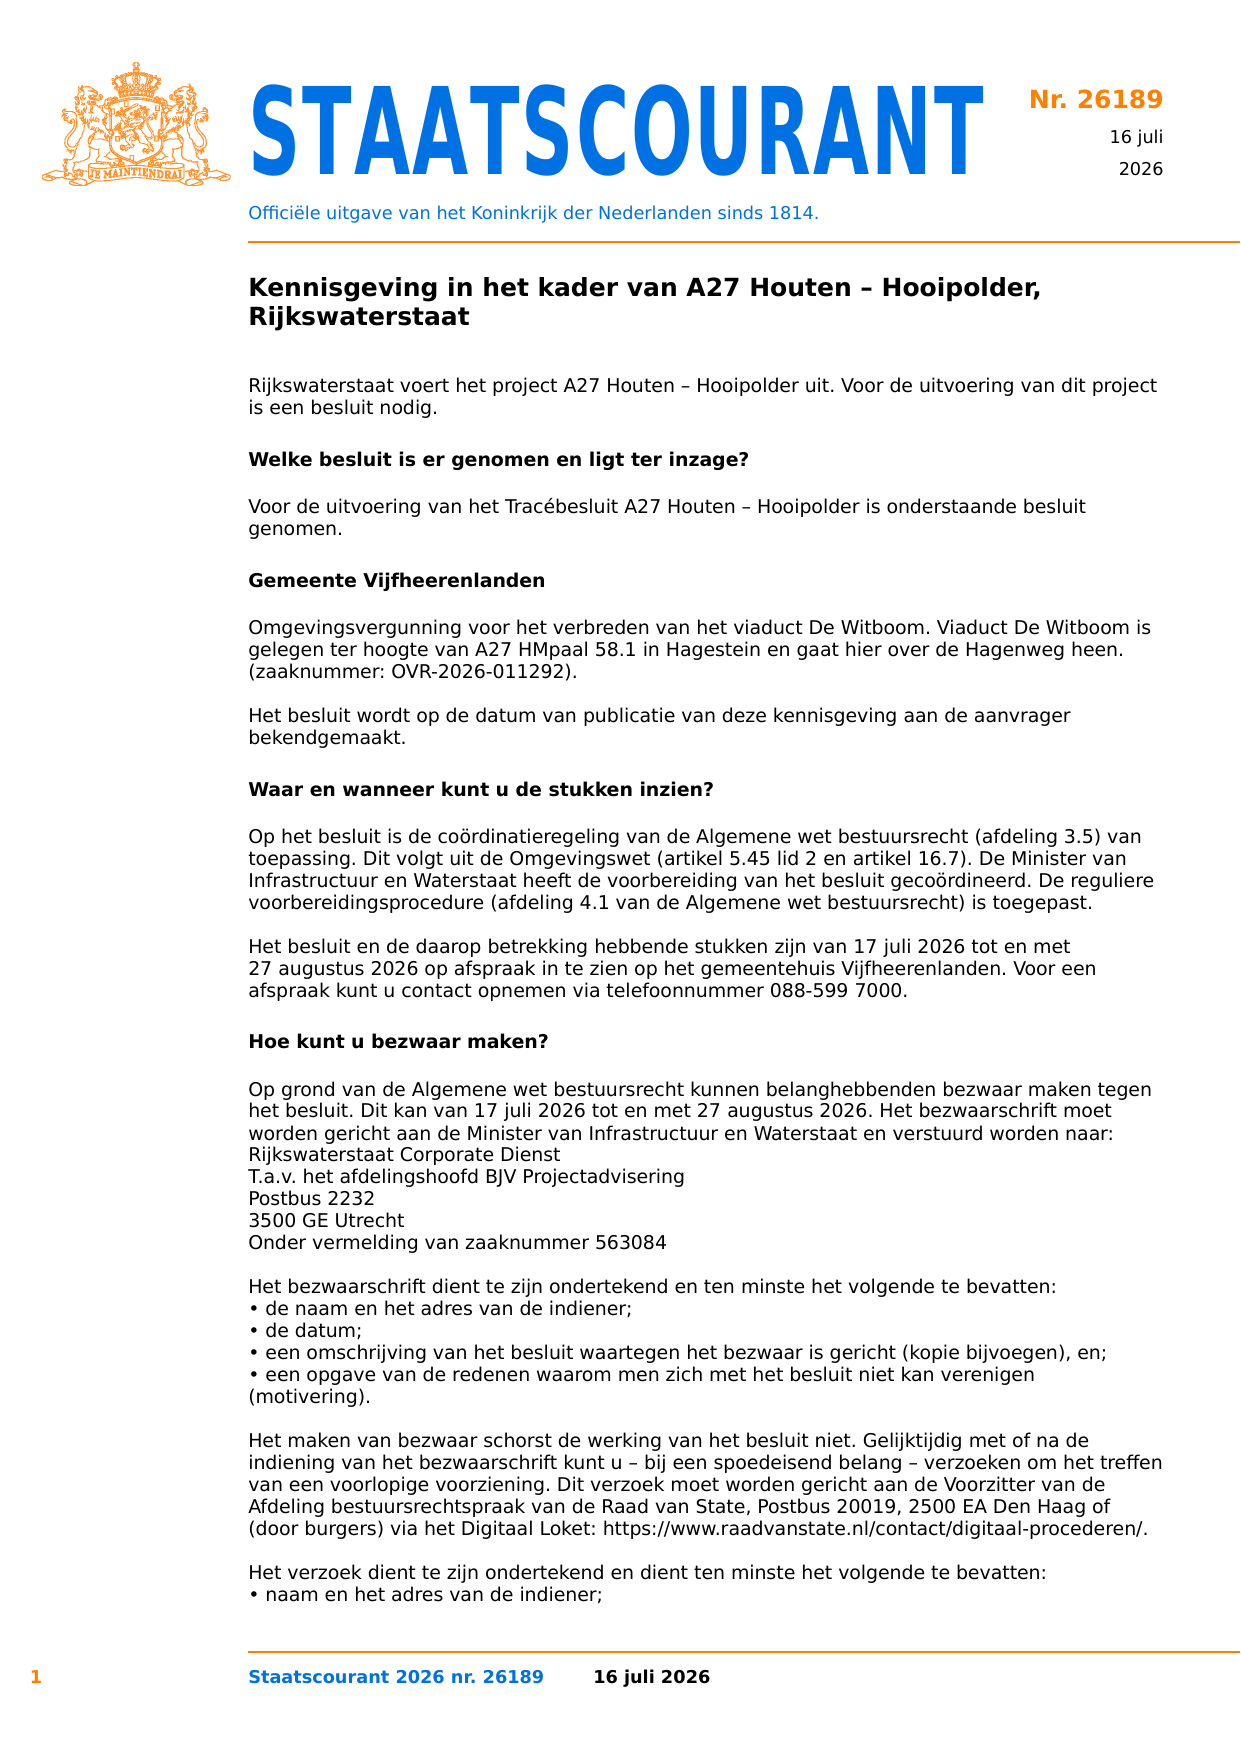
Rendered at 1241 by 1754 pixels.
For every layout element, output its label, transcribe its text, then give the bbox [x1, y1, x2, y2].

text Het maken van bezwaar schorst de werking van het besluit niet. Gelijktijdig met of na de indiening van het bezwaarschrift kunt u – bij een spoedeisend belang – verzoeken om het treffen van een voorlopige voorziening. Dit verzoek moet worden gericht aan de Voorzitter van de Afdeling bestuursrechtspraak van de Raad van State, Postbus 20019, 2500 EA Den Haag of (door burgers) via het Digitaal Loket: https://www.raadvanstate.nl/contact/digitaal-procederen/. [248, 1430, 1163, 1540]
subtitle Kennisgeving in het kader van A27 Houten – Hooipolder, Rijkswaterstaat [248, 273, 1163, 331]
picture [41, 62, 231, 186]
text • de naam en het adres van de indiener; [248, 1298, 1163, 1320]
subtitle Hoe kunt u bezwaar maken? [248, 1031, 1163, 1053]
text Rijkswaterstaat Corporate Dienst [248, 1144, 1163, 1166]
text Rijkswaterstaat voert het project A27 Houten – Hooipolder uit. Voor de uitvoering van dit project is een besluit nodig. [248, 375, 1163, 419]
table_cell 2026 [998, 153, 1240, 203]
text • een opgave van de redenen waarom men zich met het besluit niet kan verenigen (motivering). [248, 1364, 1163, 1408]
text Omgevingsvergunning voor het verbreden van het viaduct De Witboom. Viaduct De Witboom is gelegen ter hoogte van A27 HMpaal 58.1 in Hagestein en gaat hier over de Hagenweg heen. (zaaknummer: OVR-2026-011292). [248, 617, 1163, 683]
text Onder vermelding van zaaknummer 563084 [248, 1232, 1163, 1254]
text • de datum; [248, 1320, 1163, 1342]
text T.a.v. het afdelingshoofd BJV Projectadvisering [248, 1166, 1163, 1188]
text • een omschrijving van het besluit waartegen het bezwaar is gericht (kopie bijvoegen), en; [248, 1342, 1163, 1364]
text Postbus 2232 [248, 1188, 1163, 1210]
text Het bezwaarschrift dient te zijn ondertekend en ten minste het volgende te bevatten: [248, 1276, 1163, 1298]
text Het besluit wordt op de datum van publicatie van deze kennisgeving aan de aanvrager bekendgemaakt. [248, 705, 1163, 749]
table_header Nr. 26189 [998, 62, 1240, 121]
text Voor de uitvoering van het Tracébesluit A27 Houten – Hooipolder is onderstaande besluit genomen. [248, 496, 1163, 540]
table_cell 16 juli [998, 121, 1240, 153]
text Op grond van de Algemene wet bestuursrecht kunnen belanghebbenden bezwaar maken tegen het besluit. Dit kan van 17 juli 2026 tot en met 27 augustus 2026. Het bezwaarschrift moet worden gericht aan de Minister van Infrastructuur en Waterstaat en verstuurd worden naar: [248, 1078, 1163, 1144]
text 3500 GE Utrecht [248, 1210, 1163, 1232]
table_header STAATSCOURANT [248, 62, 998, 203]
subtitle Welke besluit is er genomen en ligt ter inzage? [248, 449, 1163, 471]
text • naam en het adres van de indiener; [248, 1584, 1163, 1606]
table_header [25, 62, 248, 241]
text Het besluit en de daarop betrekking hebbende stukken zijn van 17 juli 2026 tot en met 27 augustus 2026 op afspraak in te zien op het gemeentehuis Vijfheerenlanden. Voor een afspraak kunt u contact opnemen via telefoonnummer 088-599 7000. [248, 936, 1163, 1001]
subtitle Gemeente Vijfheerenlanden [248, 570, 1163, 592]
table_cell Officiële uitgave van het Koninkrijk der Nederlanden sinds 1814. [248, 203, 1240, 241]
text Op het besluit is de coördinatieregeling van de Algemene wet bestuursrecht (afdeling 3.5) van toepassing. Dit volgt uit de Omgevingswet (artikel 5.45 lid 2 en artikel 16.7). De Minister van Infrastructuur en Waterstaat heeft de voorbereiding van het besluit gecoördineerd. De reguliere voorbereidingsprocedure (afdeling 4.1 van de Algemene wet bestuursrecht) is toegepast. [248, 826, 1163, 914]
text Het verzoek dient te zijn ondertekend en dient ten minste het volgende te bevatten: [248, 1562, 1163, 1584]
subtitle Waar en wanneer kunt u de stukken inzien? [248, 779, 1163, 801]
